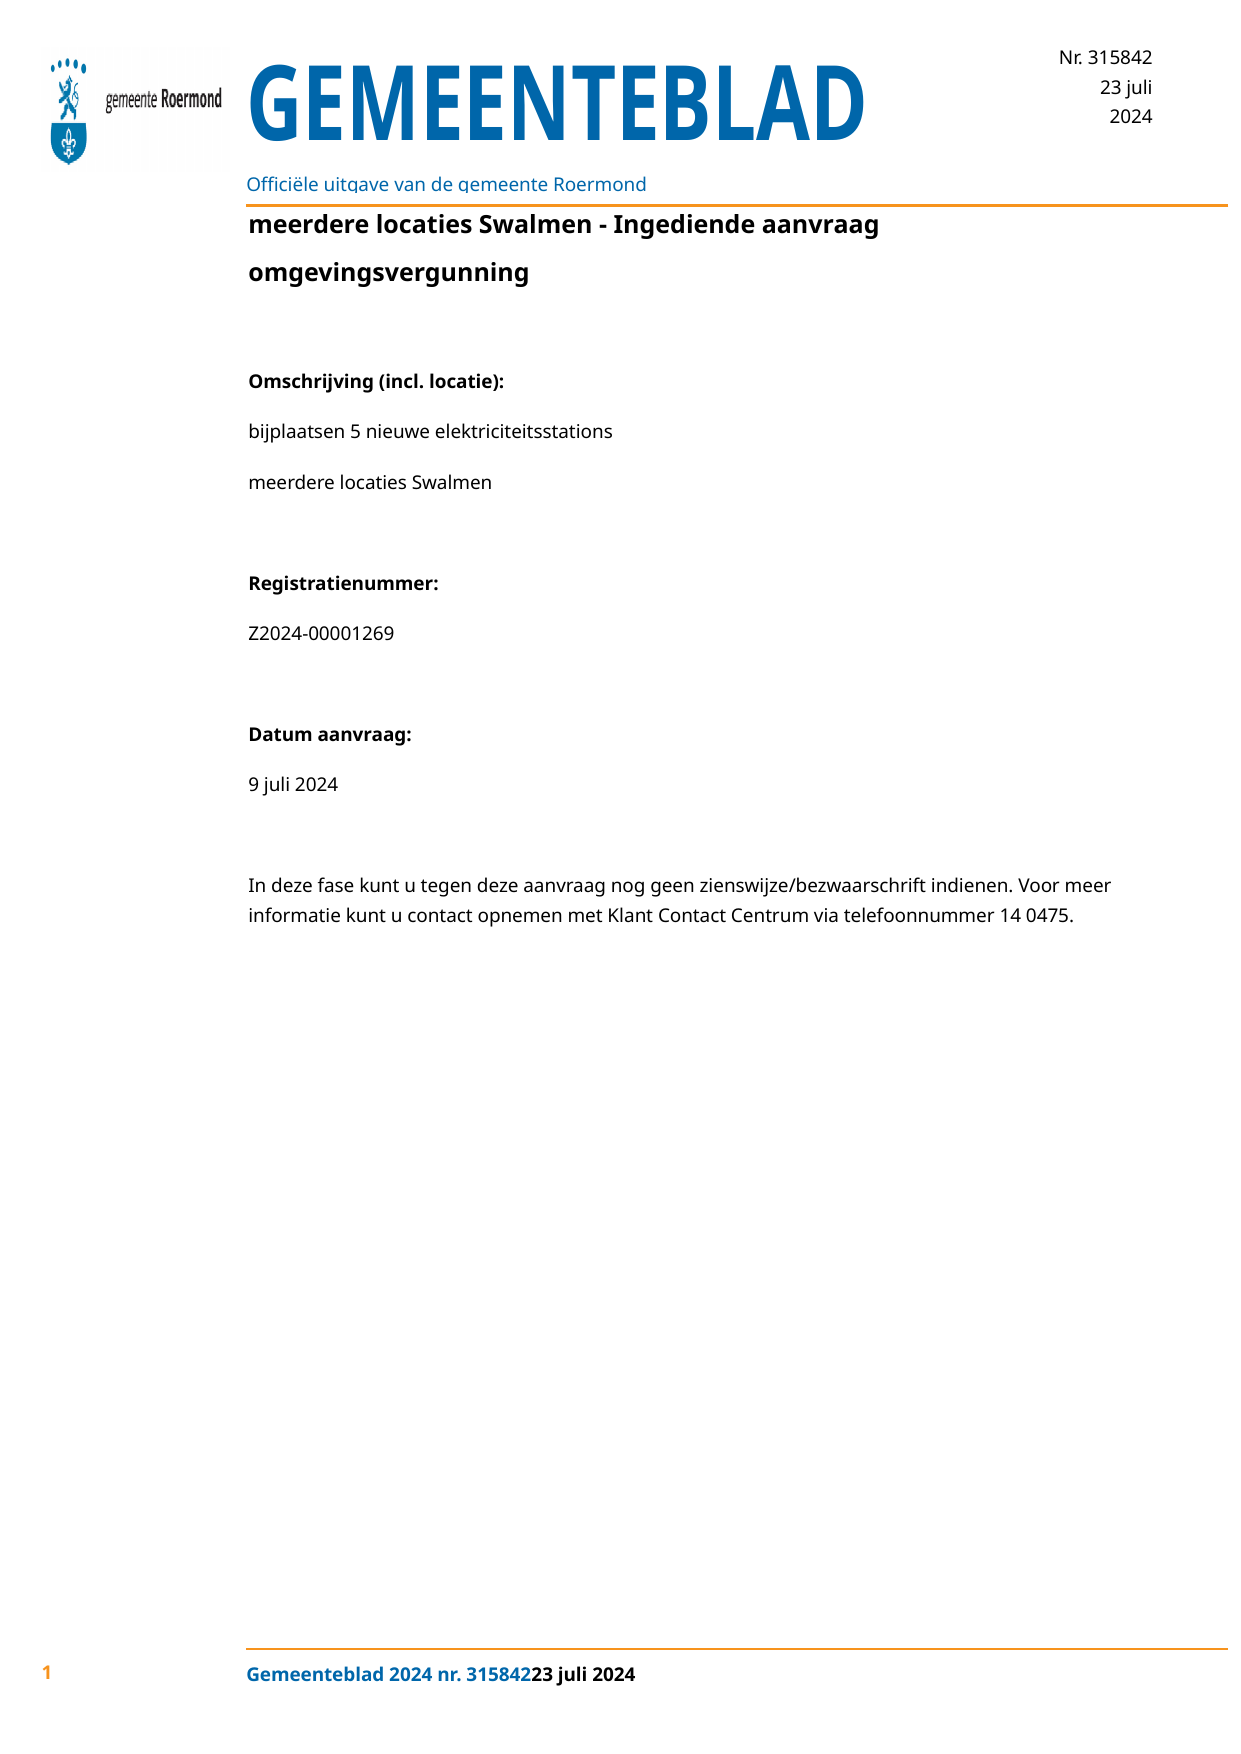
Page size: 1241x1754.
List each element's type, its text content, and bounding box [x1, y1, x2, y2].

text Omschrijving (incl. locatie): [248, 368, 1152, 394]
picture [41, 47, 231, 172]
text In deze fase kunt u tegen deze aanvraag nog geen zienswijze/bezwaarschrift indienen. Voor meer informatie kunt u contact opnemen met Klant Contact Centrum via telefoonnummer 14 0475. [248, 872, 1152, 928]
text meerdere locaties Swalmen - Ingediende aanvraag omgevingsvergunning [248, 207, 1152, 288]
text Datum aanvraag: [248, 721, 1152, 747]
text bijplaatsen 5 nieuwe elektriciteitsstations [248, 419, 1152, 444]
text Registratienummer: [248, 570, 1152, 596]
text Z2024-00001269 [248, 620, 1152, 646]
text 9 juli 2024 [248, 772, 1152, 797]
text meerdere locaties Swalmen [248, 469, 1152, 495]
